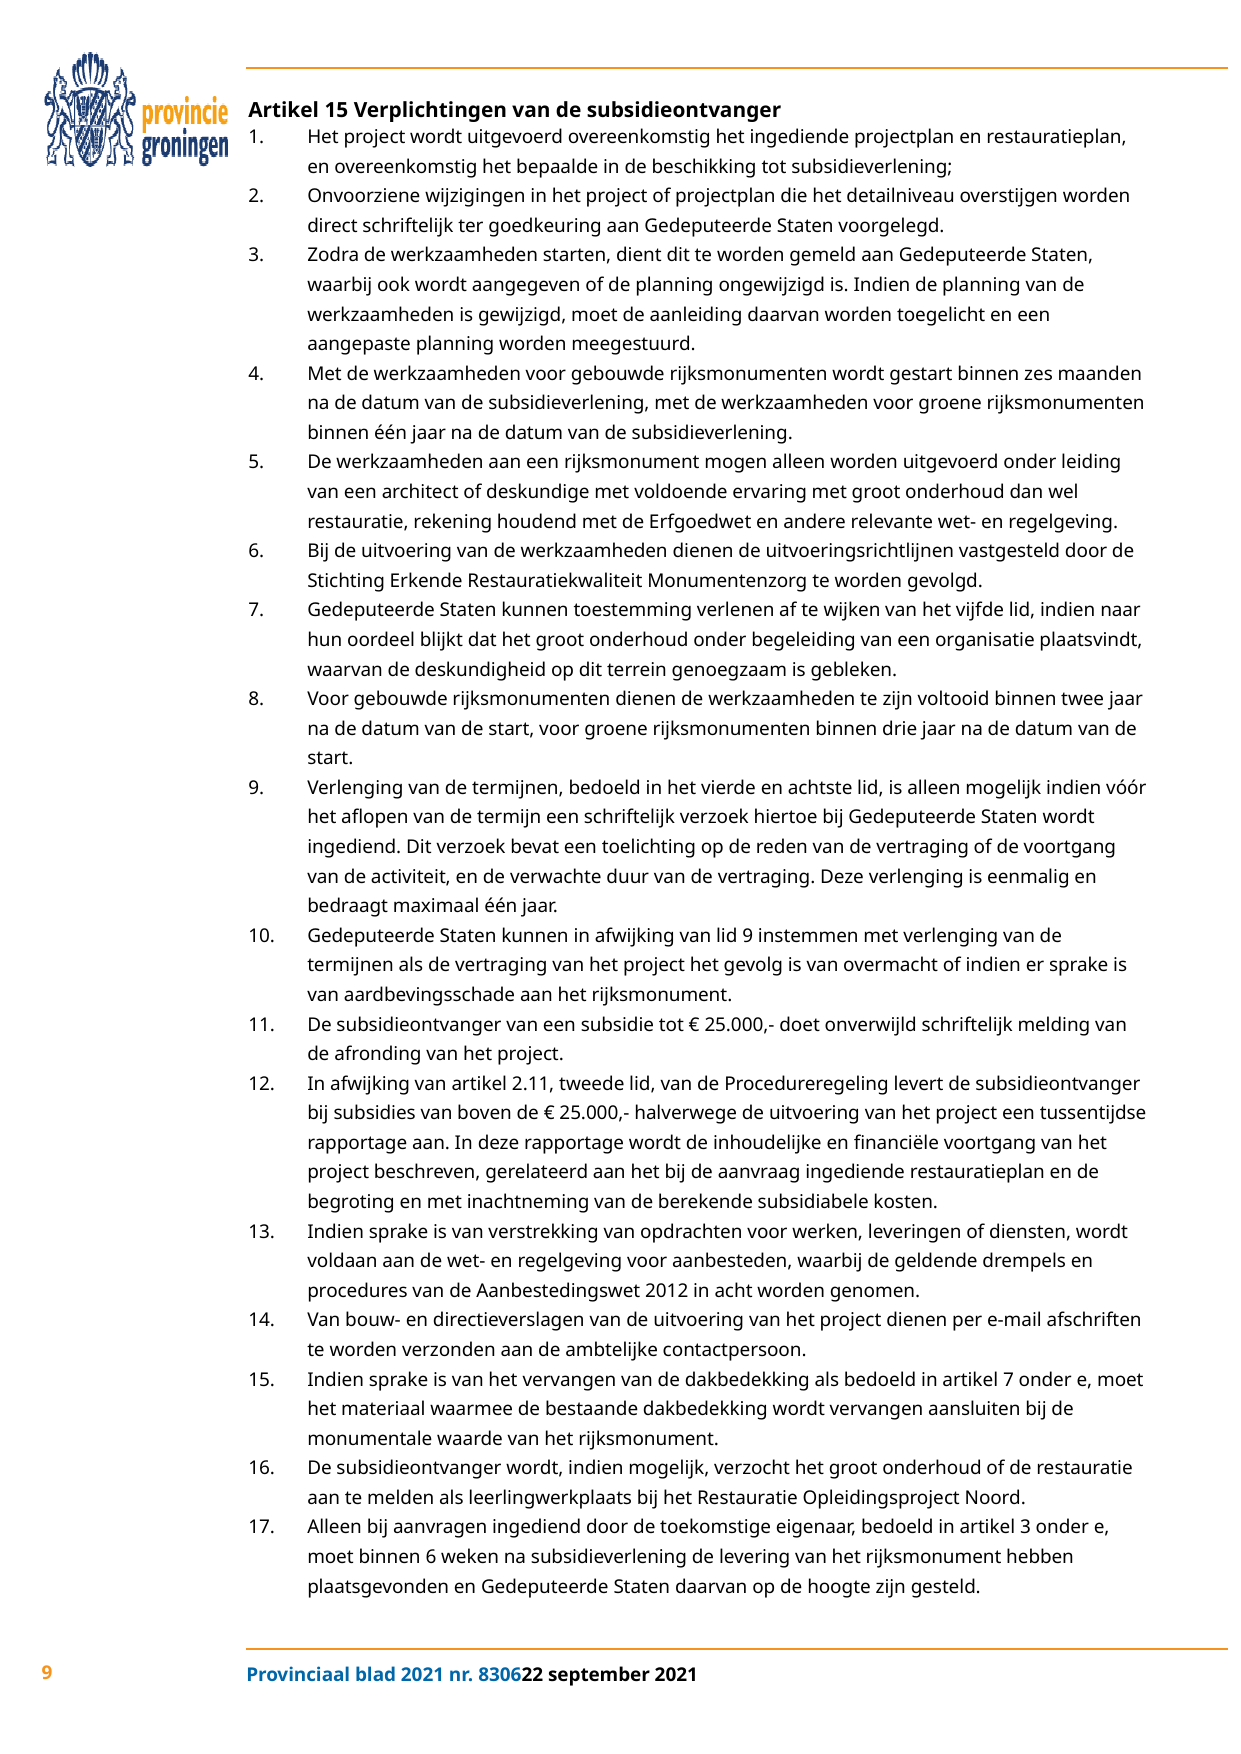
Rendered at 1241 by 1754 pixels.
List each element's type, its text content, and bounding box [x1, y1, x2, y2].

list Voor gebouwde rijksmonumenten dienen de werkzaamheden te zijn voltooid binnen twee jaar na de datum van de start, voor groene rijksmonumenten binnen drie jaar na de datum van de start. [248, 685, 1152, 770]
list Indien sprake is van verstrekking van opdrachten voor werken, leveringen of diensten, wordt voldaan aan de wet- en regelgeving voor aanbesteden, waarbij de geldende drempels en procedures van de Aanbestedingswet 2012 in acht worden genomen. [248, 1218, 1152, 1303]
list De subsidieontvanger van een subsidie tot € 25.000,- doet onverwijld schriftelijk melding van de afronding van het project. [248, 1011, 1152, 1066]
list Gedeputeerde Staten kunnen toestemming verlenen af te wijken van het vijfde lid, indien naar hun oordeel blijkt dat het groot onderhoud onder begeleiding van een organisatie plaatsvindt, waarvan de deskundigheid op dit terrein genoegzaam is gebleken. [248, 597, 1152, 681]
list Alleen bij aanvragen ingediend door de toekomstige eigenaar, bedoeld in artikel 3 onder e, moet binnen 6 weken na subsidieverlening de levering van het rijksmonument hebben plaatsgevonden en Gedeputeerde Staten daarvan op de hoogte zijn gesteld. [248, 1514, 1152, 1598]
list Zodra de werkzaamheden starten, dient dit te worden gemeld aan Gedeputeerde Staten, waarbij ook wordt aangegeven of de planning ongewijzigd is. Indien de planning van de werkzaamheden is gewijzigd, moet de aanleiding daarvan worden toegelicht en een aangepaste planning worden meegestuurd. [248, 242, 1152, 356]
list Onvoorziene wijzigingen in het project of projectplan die het detailniveau overstijgen worden direct schriftelijk ter goedkeuring aan Gedeputeerde Staten voorgelegd. [248, 182, 1152, 238]
list De subsidieontvanger wordt, indien mogelijk, verzocht het groot onderhoud of de restauratie aan te melden als leerlingwerkplaats bij het Restauratie Opleidingsproject Noord. [248, 1454, 1152, 1510]
list De werkzaamheden aan een rijksmonument mogen alleen worden uitgevoerd onder leiding van een architect of deskundige met voldoende ervaring met groot onderhoud dan wel restauratie, rekening houdend met de Erfgoedwet en andere relevante wet- en regelgeving. [248, 449, 1152, 533]
list Van bouw- en directieverslagen van de uitvoering van het project dienen per e-mail afschriften te worden verzonden aan de ambtelijke contactpersoon. [248, 1307, 1152, 1362]
list Indien sprake is van het vervangen van de dakbedekking als bedoeld in artikel 7 onder e, moet het materiaal waarmee de bestaande dakbedekking wordt vervangen aansluiten bij de monumentale waarde van het rijksmonument. [248, 1366, 1152, 1451]
picture [41, 47, 231, 172]
text Artikel 15 Verplichtingen van de subsidieontvanger [248, 95, 1152, 123]
list Het project wordt uitgevoerd overeenkomstig het ingediende projectplan en restauratieplan, en overeenkomstig het bepaalde in de beschikking tot subsidieverlening; [248, 123, 1152, 178]
list Bij de uitvoering van de werkzaamheden dienen de uitvoeringsrichtlijnen vastgesteld door de Stichting Erkende Restauratiekwaliteit Monumentenzorg te worden gevolgd. [248, 537, 1152, 593]
list Gedeputeerde Staten kunnen in afwijking van lid 9 instemmen met verlenging van de termijnen als de vertraging van het project het gevolg is van overmacht of indien er sprake is van aardbevingsschade aan het rijksmonument. [248, 922, 1152, 1007]
list Met de werkzaamheden voor gebouwde rijksmonumenten wordt gestart binnen zes maanden na de datum van de subsidieverlening, met de werkzaamheden voor groene rijksmonumenten binnen één jaar na de datum van de subsidieverlening. [248, 360, 1152, 445]
list Verlenging van de termijnen, bedoeld in het vierde en achtste lid, is alleen mogelijk indien vóór het aflopen van de termijn een schriftelijk verzoek hiertoe bij Gedeputeerde Staten wordt ingediend. Dit verzoek bevat een toelichting op de reden van de vertraging of de voortgang van de activiteit, en de verwachte duur van de vertraging. Deze verlenging is eenmalig en bedraagt maximaal één jaar. [248, 774, 1152, 918]
list In afwijking van artikel 2.11, tweede lid, van de Procedureregeling levert de subsidieontvanger bij subsidies van boven de € 25.000,- halverwege de uitvoering van het project een tussentijdse rapportage aan. In deze rapportage wordt de inhoudelijke en financiële voortgang van het project beschreven, gerelateerd aan het bij de aanvraag ingediende restauratieplan en de begroting en met inachtneming van de berekende subsidiabele kosten. [248, 1070, 1152, 1214]
